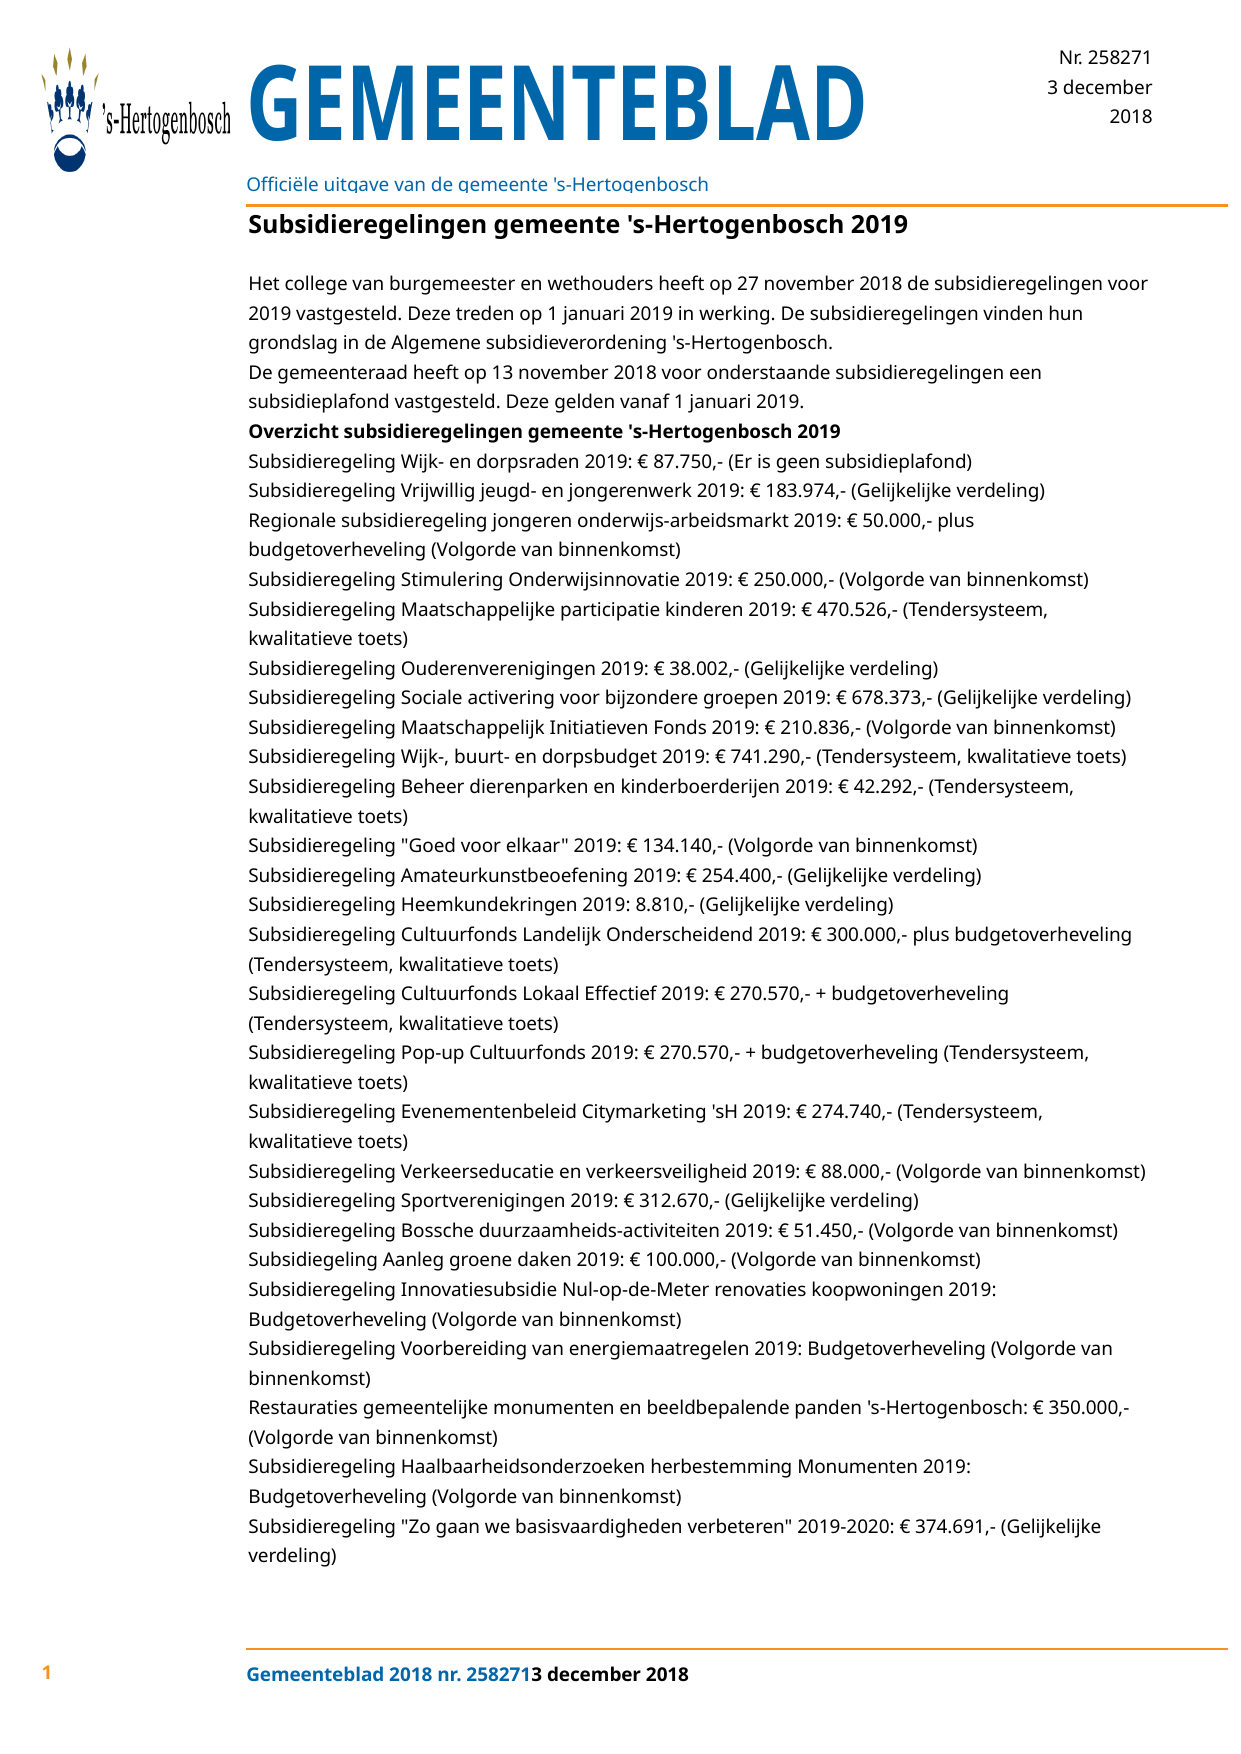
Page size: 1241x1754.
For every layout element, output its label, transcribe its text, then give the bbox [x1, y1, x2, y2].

text Subsidieregeling Evenementenbeleid Citymarketing 'sH 2019: € 274.740,- (Tendersysteem, kwalitatieve toets) [248, 1099, 1152, 1154]
text Restauraties gemeentelijke monumenten en beeldbepalende panden 's-Hertogenbosch: € 350.000,- (Volgorde van binnenkomst) [248, 1394, 1152, 1450]
text Subsidieregeling Stimulering Onderwijsinnovatie 2019: € 250.000,- (Volgorde van binnenkomst) [248, 566, 1152, 592]
text Subsidieregeling Cultuurfonds Lokaal Effectief 2019: € 270.570,- + budgetoverheveling (Tendersysteem, kwalitatieve toets) [248, 980, 1152, 1036]
text Overzicht subsidieregelingen gemeente 's-Hertogenbosch 2019 [248, 418, 1152, 444]
text Subsidieregeling Beheer dierenparken en kinderboerderijen 2019: € 42.292,- (Tendersysteem, kwalitatieve toets) [248, 773, 1152, 828]
text Subsidieregeling Voorbereiding van energiemaatregelen 2019: Budgetoverheveling (Volgorde van binnenkomst) [248, 1335, 1152, 1391]
text Regionale subsidieregeling jongeren onderwijs-arbeidsmarkt 2019: € 50.000,- plus budgetoverheveling (Volgorde van binnenkomst) [248, 507, 1152, 562]
text Subsidieregeling Innovatiesubsidie Nul-op-de-Meter renovaties koopwoningen 2019: Budgetoverheveling (Volgorde van binnenkomst) [248, 1276, 1152, 1331]
text Subsidieregeling Wijk-, buurt- en dorpsbudget 2019: € 741.290,- (Tendersysteem, kwalitatieve toets) [248, 744, 1152, 769]
text Subsidieregeling Verkeerseducatie en verkeersveiligheid 2019: € 88.000,- (Volgorde van binnenkomst) [248, 1158, 1152, 1183]
text Subsidieregeling Wijk- en dorpsraden 2019: € 87.750,- (Er is geen subsidieplafond) [248, 448, 1152, 473]
text Subsidieregeling Pop-up Cultuurfonds 2019: € 270.570,- + budgetoverheveling (Tendersysteem, kwalitatieve toets) [248, 1039, 1152, 1095]
picture [41, 47, 231, 172]
text Subsidieregeling Bossche duurzaamheids-activiteiten 2019: € 51.450,- (Volgorde van binnenkomst) [248, 1217, 1152, 1243]
text Subsidieregelingen gemeente 's-Hertogenbosch 2019 [248, 207, 1152, 241]
text Subsidieregeling Maatschappelijk Initiatieven Fonds 2019: € 210.836,- (Volgorde van binnenkomst) [248, 714, 1152, 740]
text Subsidieregeling Sociale activering voor bijzondere groepen 2019: € 678.373,- (Gelijkelijke verdeling) [248, 684, 1152, 710]
text Subsidieregeling Ouderenverenigingen 2019: € 38.002,- (Gelijkelijke verdeling) [248, 655, 1152, 681]
text Subsidiegeling Aanleg groene daken 2019: € 100.000,- (Volgorde van binnenkomst) [248, 1247, 1152, 1272]
text Subsidieregeling Heemkundekringen 2019: 8.810,- (Gelijkelijke verdeling) [248, 892, 1152, 917]
text Het college van burgemeester en wethouders heeft op 27 november 2018 de subsidieregelingen voor 2019 vastgesteld. Deze treden op 1 januari 2019 in werking. De subsidieregelingen vinden hun grondslag in de Algemene subsidieverordening 's-Hertogenbosch. [248, 270, 1152, 355]
text Subsidieregeling Amateurkunstbeoefening 2019: € 254.400,- (Gelijkelijke verdeling) [248, 862, 1152, 888]
text Subsidieregeling Sportverenigingen 2019: € 312.670,- (Gelijkelijke verdeling) [248, 1187, 1152, 1213]
text Subsidieregeling Maatschappelijke participatie kinderen 2019: € 470.526,- (Tendersysteem, kwalitatieve toets) [248, 596, 1152, 651]
text Subsidieregeling Vrijwillig jeugd- en jongerenwerk 2019: € 183.974,- (Gelijkelijke verdeling) [248, 477, 1152, 503]
text Subsidieregeling Cultuurfonds Landelijk Onderscheidend 2019: € 300.000,- plus budgetoverheveling (Tendersysteem, kwalitatieve toets) [248, 921, 1152, 976]
text Subsidieregeling "Goed voor elkaar" 2019: € 134.140,- (Volgorde van binnenkomst) [248, 832, 1152, 858]
text Subsidieregeling Haalbaarheidsonderzoeken herbestemming Monumenten 2019: Budgetoverheveling (Volgorde van binnenkomst) [248, 1454, 1152, 1509]
text Subsidieregeling "Zo gaan we basisvaardigheden verbeteren" 2019-2020: € 374.691,- (Gelijkelijke verdeling) [248, 1513, 1152, 1568]
text De gemeenteraad heeft op 13 november 2018 voor onderstaande subsidieregelingen een subsidieplafond vastgesteld. Deze gelden vanaf 1 januari 2019. [248, 359, 1152, 414]
